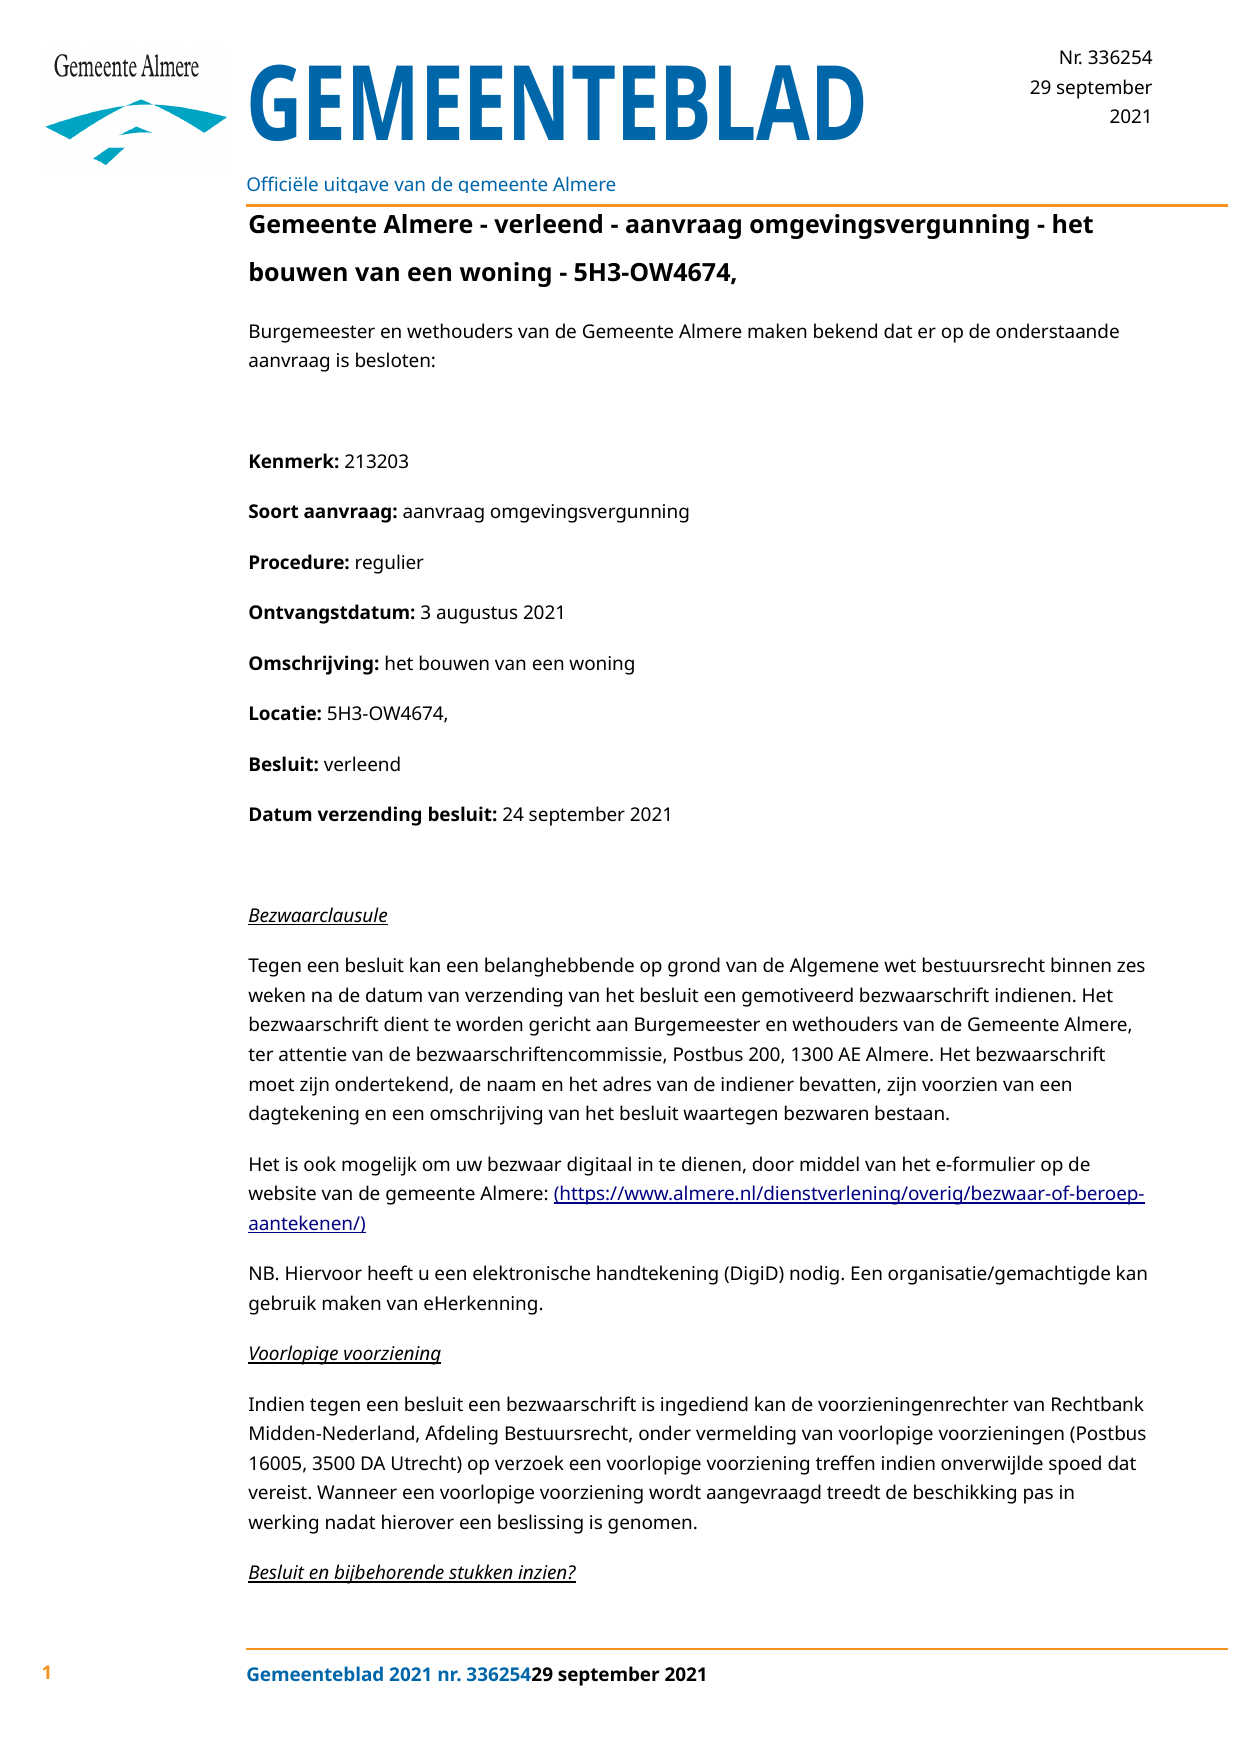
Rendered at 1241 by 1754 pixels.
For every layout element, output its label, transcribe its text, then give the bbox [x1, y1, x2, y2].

text Besluit en bijbehorende stukken inzien? [248, 1559, 1152, 1585]
text Voorlopige voorziening [248, 1340, 1152, 1366]
text Soort aanvraag: aanvraag omgevingsvergunning [248, 499, 1152, 524]
text Het is ook mogelijk om uw bezwaar digitaal in te dienen, door middel van het e-formulier op de website van de gemeente Almere: (https://www.almere.nl/dienstverlening/overig/bezwaar-of-beroep-aantekenen/) [248, 1151, 1152, 1236]
text Indien tegen een besluit een bezwaarschrift is ingediend kan de voorzieningenrechter van Rechtbank Midden-Nederland, Afdeling Bestuursrecht, onder vermelding van voorlopige voorzieningen (Postbus 16005, 3500 DA Utrecht) op verzoek een voorlopige voorziening treffen indien onverwijlde spoed dat vereist. Wanneer een voorlopige voorziening wordt aangevraagd treedt de beschikking pas in werking nadat hierover een beslissing is genomen. [248, 1391, 1152, 1535]
text Omschrijving: het bouwen van een woning [248, 650, 1152, 676]
text Datum verzending besluit: 24 september 2021 [248, 801, 1152, 827]
text Ontvangstdatum: 3 augustus 2021 [248, 599, 1152, 625]
text Besluit: verleend [248, 751, 1152, 777]
text Bezwaarclausule [248, 902, 1152, 928]
text Kenmerk: 213203 [248, 448, 1152, 474]
text Burgemeester en wethouders van de Gemeente Almere maken bekend dat er op de onderstaande aanvraag is besloten: [248, 318, 1152, 373]
text NB. Hiervoor heeft u een elektronische handtekening (DigiD) nodig. Een organisatie/gemachtigde kan gebruik maken van eHerkenning. [248, 1260, 1152, 1316]
text Locatie: 5H3-OW4674, [248, 700, 1152, 726]
text Gemeente Almere - verleend - aanvraag omgevingsvergunning - het bouwen van een woning - 5H3-OW4674, [248, 207, 1152, 288]
text Tegen een besluit kan een belanghebbende op grond van de Algemene wet bestuursrecht binnen zes weken na de datum van verzending van het besluit een gemotiveerd bezwaarschrift indienen. Het bezwaarschrift dient te worden gericht aan Burgemeester en wethouders van de Gemeente Almere, ter attentie van de bezwaarschriftencommissie, Postbus 200, 1300 AE Almere. Het bezwaarschrift moet zijn ondertekend, de naam en het adres van de indiener bevatten, zijn voorzien van een dagtekening en een omschrijving van het besluit waartegen bezwaren bestaan. [248, 952, 1152, 1126]
text Procedure: regulier [248, 549, 1152, 575]
picture [41, 47, 231, 172]
